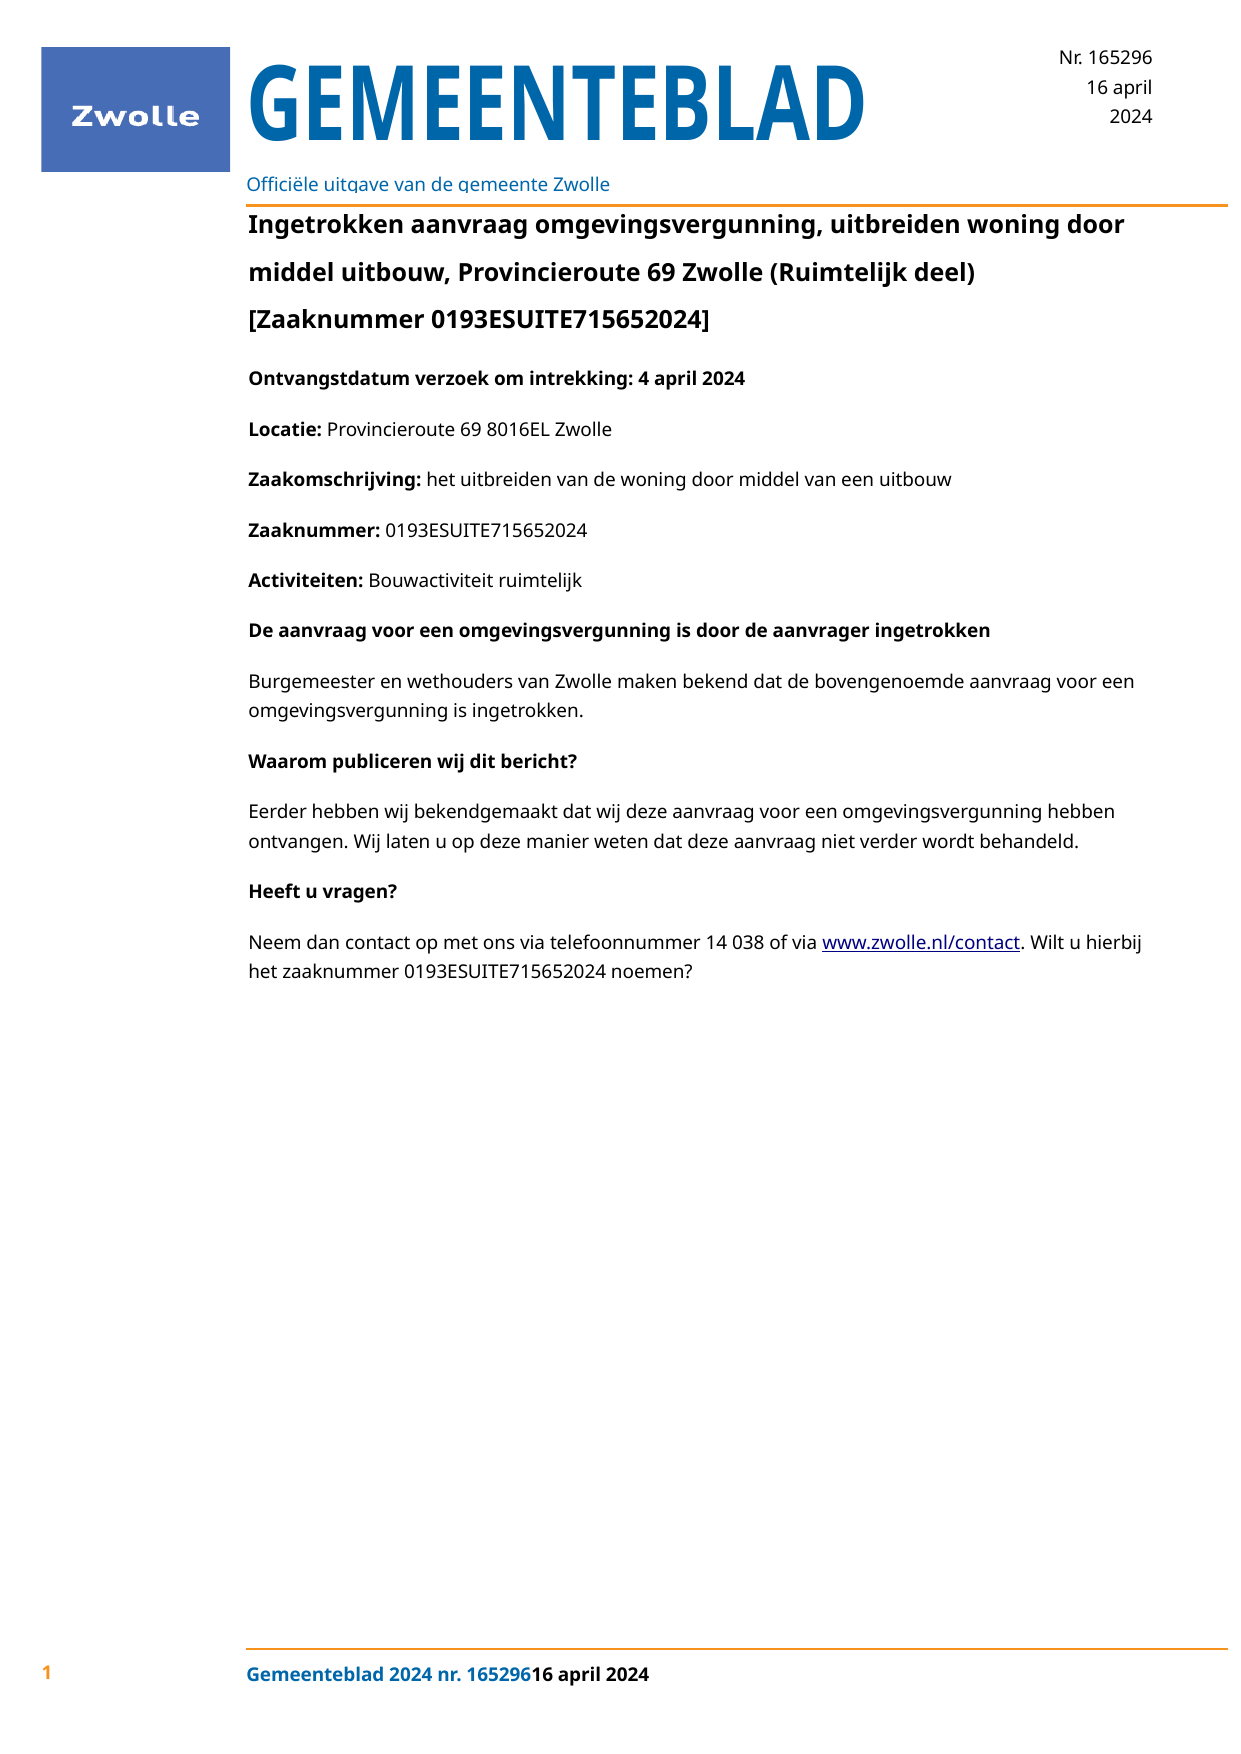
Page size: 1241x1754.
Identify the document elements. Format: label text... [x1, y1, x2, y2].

text Ontvangstdatum verzoek om intrekking: 4 april 2024 [248, 366, 1152, 391]
picture [41, 47, 231, 172]
text Eerder hebben wij bekendgemaakt dat wij deze aanvraag voor een omgevingsvergunning hebben ontvangen. Wij laten u op deze manier weten dat deze aanvraag niet verder wordt behandeld. [248, 798, 1152, 854]
text Burgemeester en wethouders van Zwolle maken bekend dat de bovengenoemde aanvraag voor een omgevingsvergunning is ingetrokken. [248, 668, 1152, 723]
text Zaaknummer: 0193ESUITE715652024 [248, 517, 1152, 542]
text Locatie: Provincieroute 69 8016EL Zwolle [248, 416, 1152, 442]
text Neem dan contact op met ons via telefoonnummer 14 038 of via www.zwolle.nl/contact. Wilt u hierbij het zaaknummer 0193ESUITE715652024 noemen? [248, 929, 1152, 984]
text Waarom publiceren wij dit bericht? [248, 748, 1152, 774]
text Zaakomschrijving: het uitbreiden van de woning door middel van een uitbouw [248, 466, 1152, 492]
text De aanvraag voor een omgevingsvergunning is door de aanvrager ingetrokken [248, 618, 1152, 643]
text Ingetrokken aanvraag omgevingsvergunning, uitbreiden woning door middel uitbouw, Provincieroute 69 Zwolle (Ruimtelijk deel) [Zaaknummer 0193ESUITE715652024] [248, 207, 1152, 336]
text Activiteiten: Bouwactiviteit ruimtelijk [248, 567, 1152, 593]
text Heeft u vragen? [248, 878, 1152, 904]
